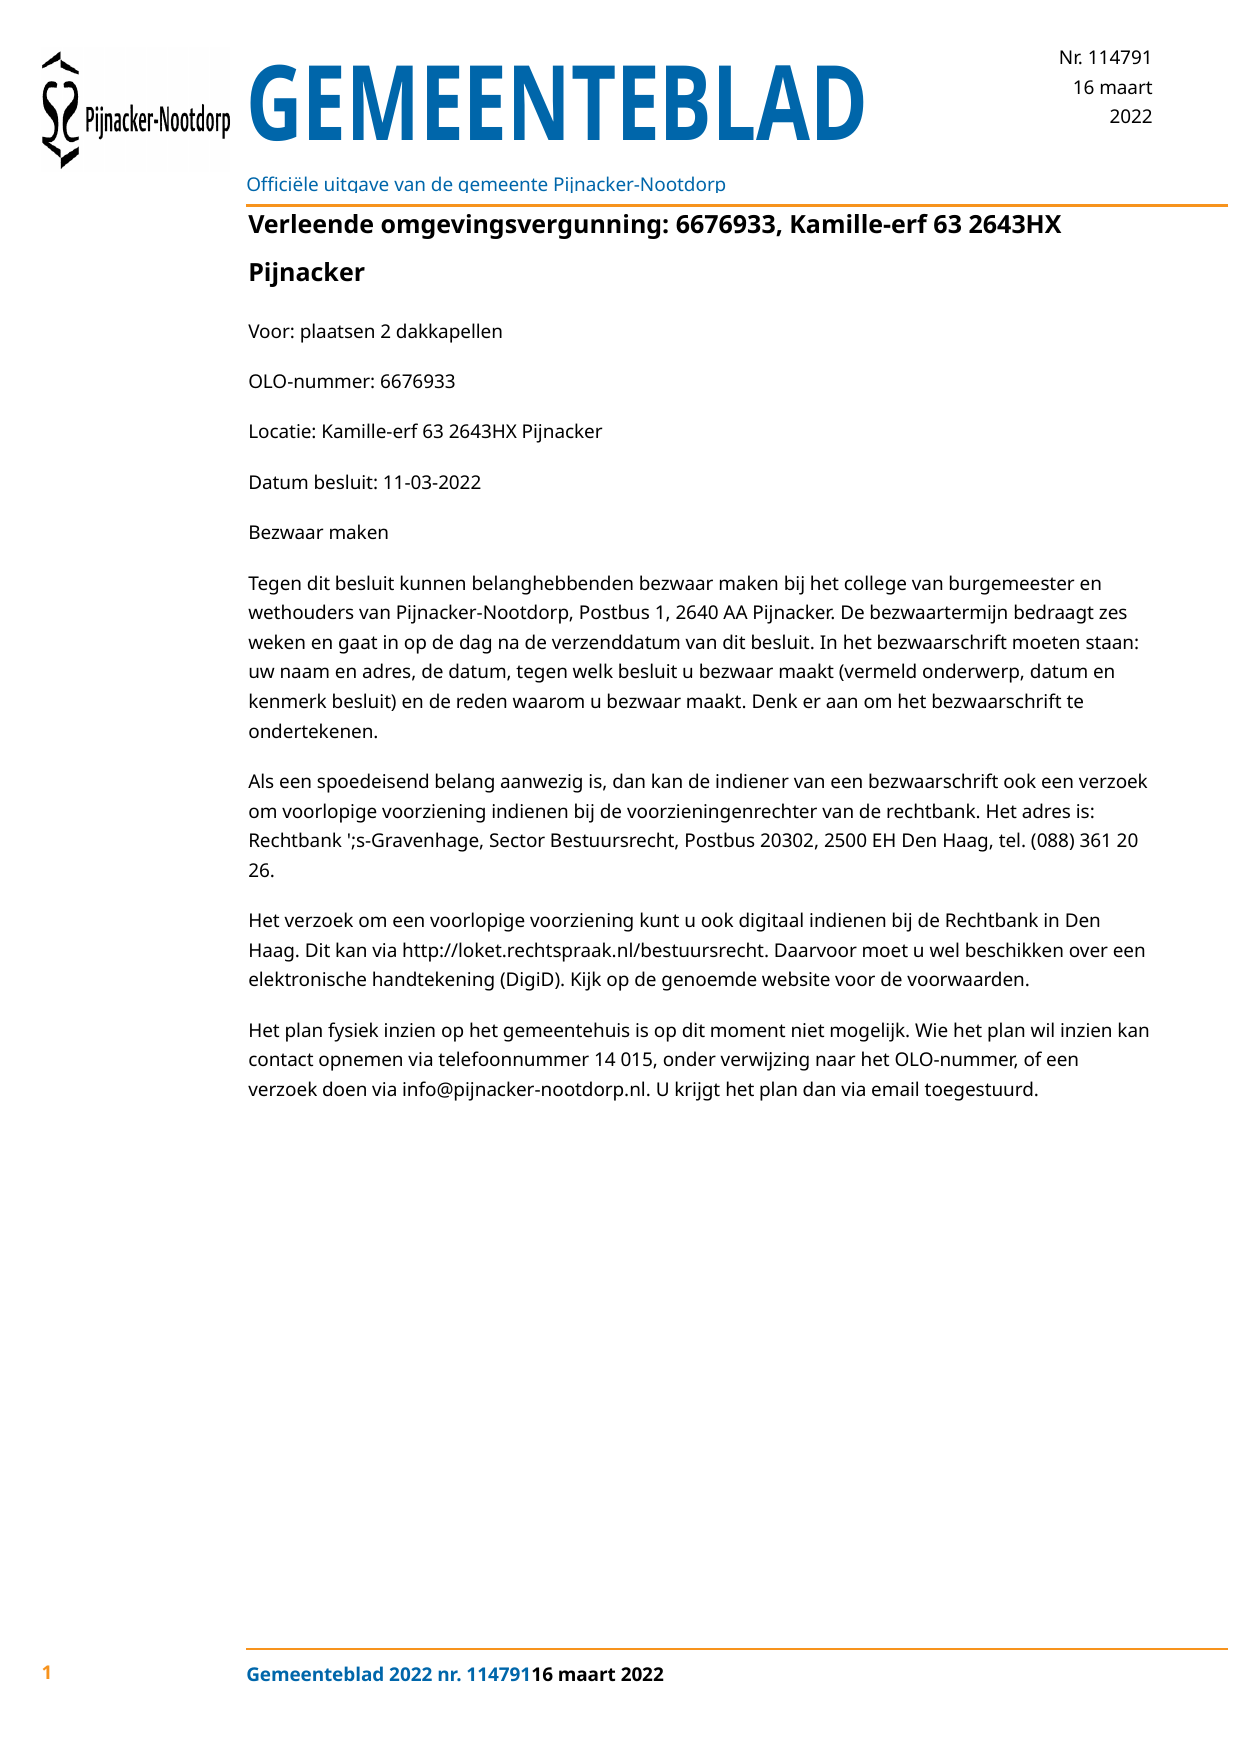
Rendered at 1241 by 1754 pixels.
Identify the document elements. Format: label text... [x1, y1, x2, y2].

text Het verzoek om een voorlopige voorziening kunt u ook digitaal indienen bij de Rechtbank in Den Haag. Dit kan via http://loket.rechtspraak.nl/bestuursrecht. Daarvoor moet u wel beschikken over een elektronische handtekening (DigiD). Kijk op de genoemde website voor de voorwaarden. [248, 907, 1152, 992]
text Datum besluit: 11-03-2022 [248, 469, 1152, 495]
text OLO-nummer: 6676933 [248, 368, 1152, 394]
picture [41, 47, 231, 172]
text Locatie: Kamille-erf 63 2643HX Pijnacker [248, 419, 1152, 444]
text Verleende omgevingsvergunning: 6676933, Kamille-erf 63 2643HX Pijnacker [248, 207, 1152, 288]
text Bezwaar maken [248, 519, 1152, 545]
text Het plan fysiek inzien op het gemeentehuis is op dit moment niet mogelijk. Wie het plan wil inzien kan contact opnemen via telefoonnummer 14 015, onder verwijzing naar het OLO-nummer, of een verzoek doen via info@pijnacker-nootdorp.nl. U krijgt het plan dan via email toegestuurd. [248, 1017, 1152, 1102]
text Voor: plaatsen 2 dakkapellen [248, 318, 1152, 344]
text Tegen dit besluit kunnen belanghebbenden bezwaar maken bij het college van burgemeester en wethouders van Pijnacker-Nootdorp, Postbus 1, 2640 AA Pijnacker. De bezwaartermijn bedraagt zes weken en gaat in op de dag na de verzenddatum van dit besluit. In het bezwaarschrift moeten staan: uw naam en adres, de datum, tegen welk besluit u bezwaar maakt (vermeld onderwerp, datum en kenmerk besluit) en de reden waarom u bezwaar maakt. Denk er aan om het bezwaarschrift te ondertekenen. [248, 570, 1152, 744]
text Als een spoedeisend belang aanwezig is, dan kan de indiener van een bezwaarschrift ook een verzoek om voorlopige voorziening indienen bij de voorzieningenrechter van de rechtbank. Het adres is: Rechtbank ';s-Gravenhage, Sector Bestuursrecht, Postbus 20302, 2500 EH Den Haag, tel. (088) 361 20 26. [248, 768, 1152, 883]
